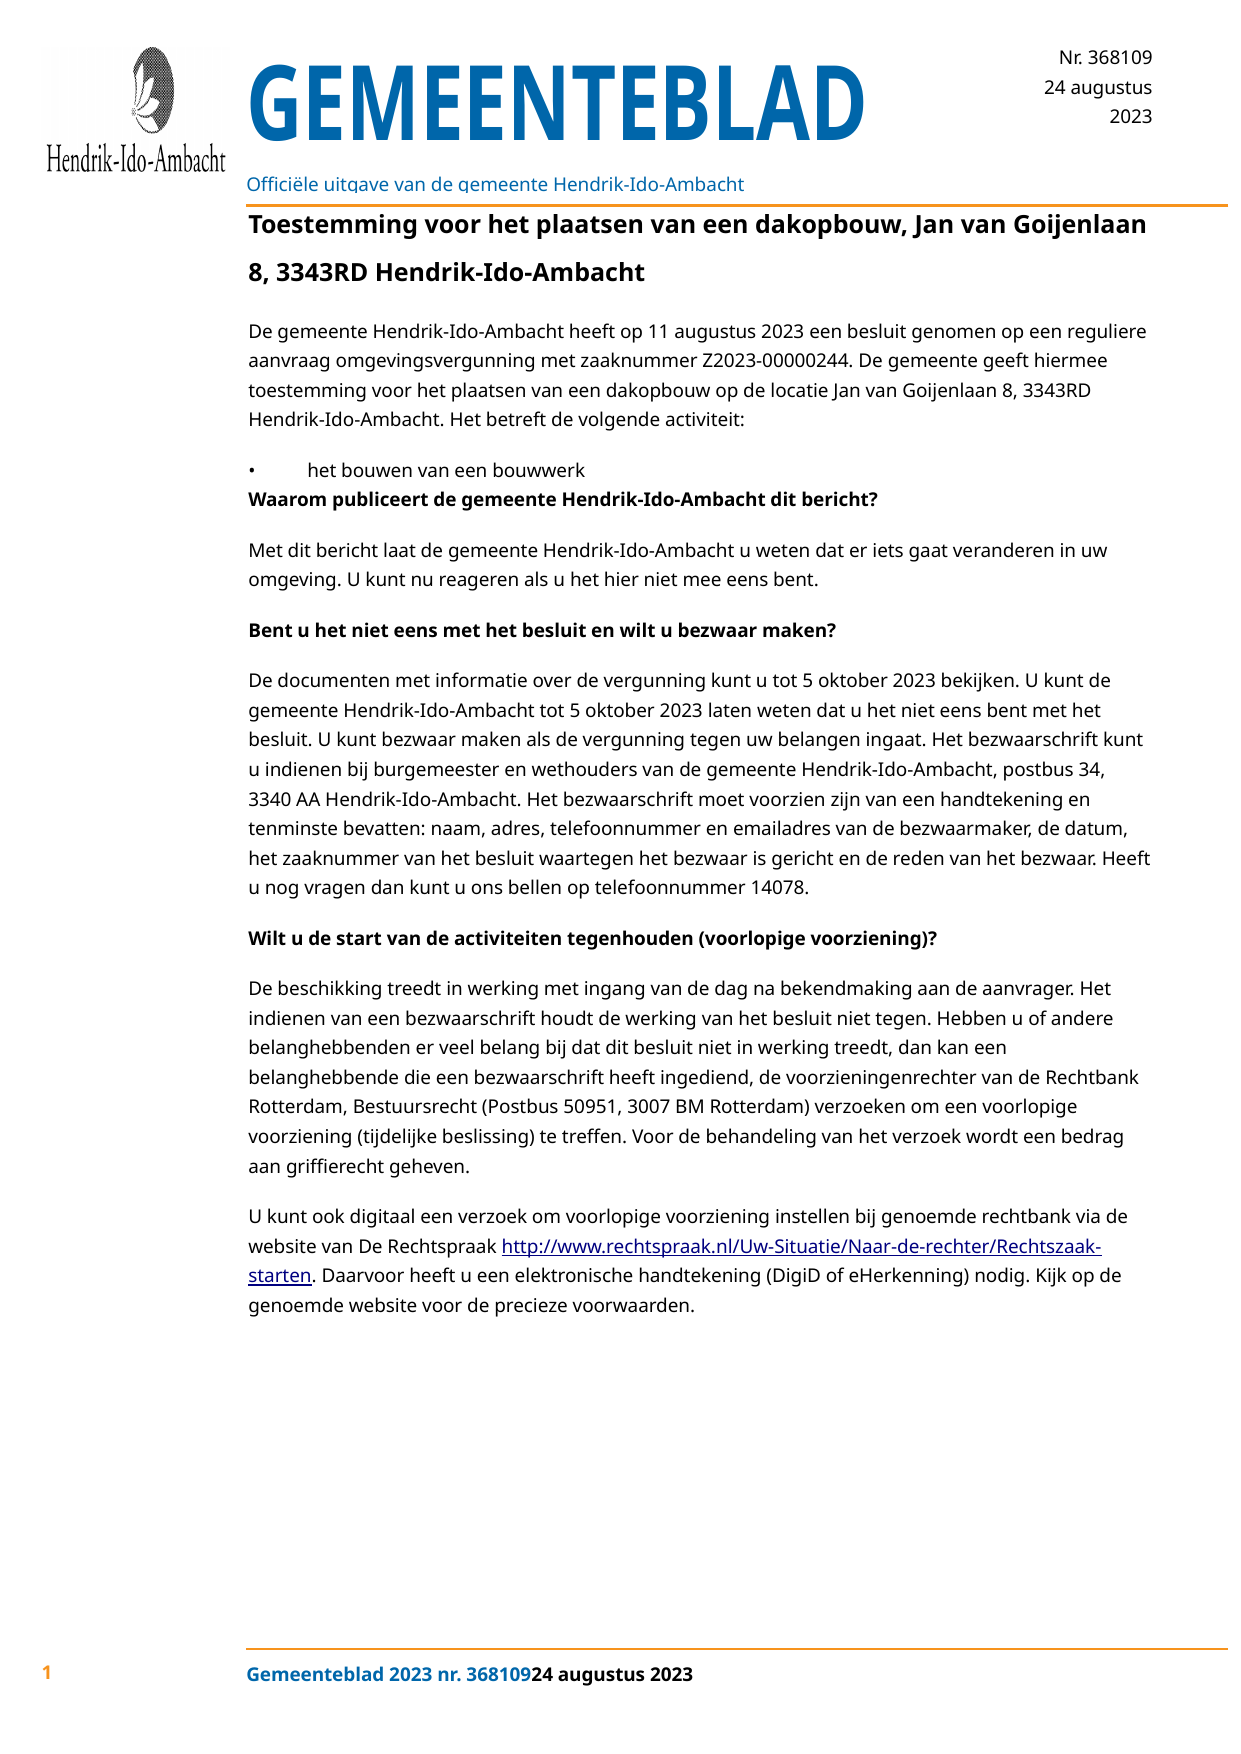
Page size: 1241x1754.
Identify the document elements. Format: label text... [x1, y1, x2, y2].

text Bent u het niet eens met het besluit en wilt u bezwaar maken? [248, 617, 1152, 643]
list het bouwen van een bouwwerk [248, 457, 1152, 483]
text U kunt ook digitaal een verzoek om voorlopige voorziening instellen bij genoemde rechtbank via de website van De Rechtspraak http://www.rechtspraak.nl/Uw-Situatie/Naar-de-rechter/Rechtszaak-starten. Daarvoor heeft u een elektronische handtekening (DigiD of eHerkenning) nodig. Kijk op de genoemde website voor de precieze voorwaarden. [248, 1203, 1152, 1318]
text Waarom publiceert de gemeente Hendrik-Ido-Ambacht dit bericht? [248, 487, 1152, 512]
text Toestemming voor het plaatsen van een dakopbouw, Jan van Goijenlaan 8, 3343RD Hendrik-Ido-Ambacht [248, 207, 1152, 288]
text Met dit bericht laat de gemeente Hendrik-Ido-Ambacht u weten dat er iets gaat veranderen in uw omgeving. U kunt nu reageren als u het hier niet mee eens bent. [248, 537, 1152, 592]
picture [41, 47, 231, 172]
text De gemeente Hendrik-Ido-Ambacht heeft op 11 augustus 2023 een besluit genomen op een reguliere aanvraag omgevingsvergunning met zaaknummer Z2023-00000244. De gemeente geeft hiermee toestemming voor het plaatsen van een dakopbouw op de locatie Jan van Goijenlaan 8, 3343RD Hendrik-Ido-Ambacht. Het betreft de volgende activiteit: [248, 318, 1152, 432]
text Wilt u de start van de activiteiten tegenhouden (voorlopige voorziening)? [248, 925, 1152, 951]
text De beschikking treedt in werking met ingang van de dag na bekendmaking aan de aanvrager. Het indienen van een bezwaarschrift houdt de werking van het besluit niet tegen. Hebben u of andere belanghebbenden er veel belang bij dat dit besluit niet in werking treedt, dan kan een belanghebbende die een bezwaarschrift heeft ingediend, de voorzieningenrechter van de Rechtbank Rotterdam, Bestuursrecht (Postbus 50951, 3007 BM Rotterdam) verzoeken om een voorlopige voorziening (tijdelijke beslissing) te treffen. Voor de behandeling van het verzoek wordt een bedrag aan griffierecht geheven. [248, 975, 1152, 1179]
text De documenten met informatie over de vergunning kunt u tot 5 oktober 2023 bekijken. U kunt de gemeente Hendrik-Ido-Ambacht tot 5 oktober 2023 laten weten dat u het niet eens bent met het besluit. U kunt bezwaar maken als de vergunning tegen uw belangen ingaat. Het bezwaarschrift kunt u indienen bij burgemeester en wethouders van de gemeente Hendrik-Ido-Ambacht, postbus 34, 3340 AA Hendrik-Ido-Ambacht. Het bezwaarschrift moet voorzien zijn van een handtekening en tenminste bevatten: naam, adres, telefoonnummer en emailadres van de bezwaarmaker, de datum, het zaaknummer van het besluit waartegen het bezwaar is gericht en de reden van het bezwaar. Heeft u nog vragen dan kunt u ons bellen op telefoonnummer 14078. [248, 667, 1152, 900]
